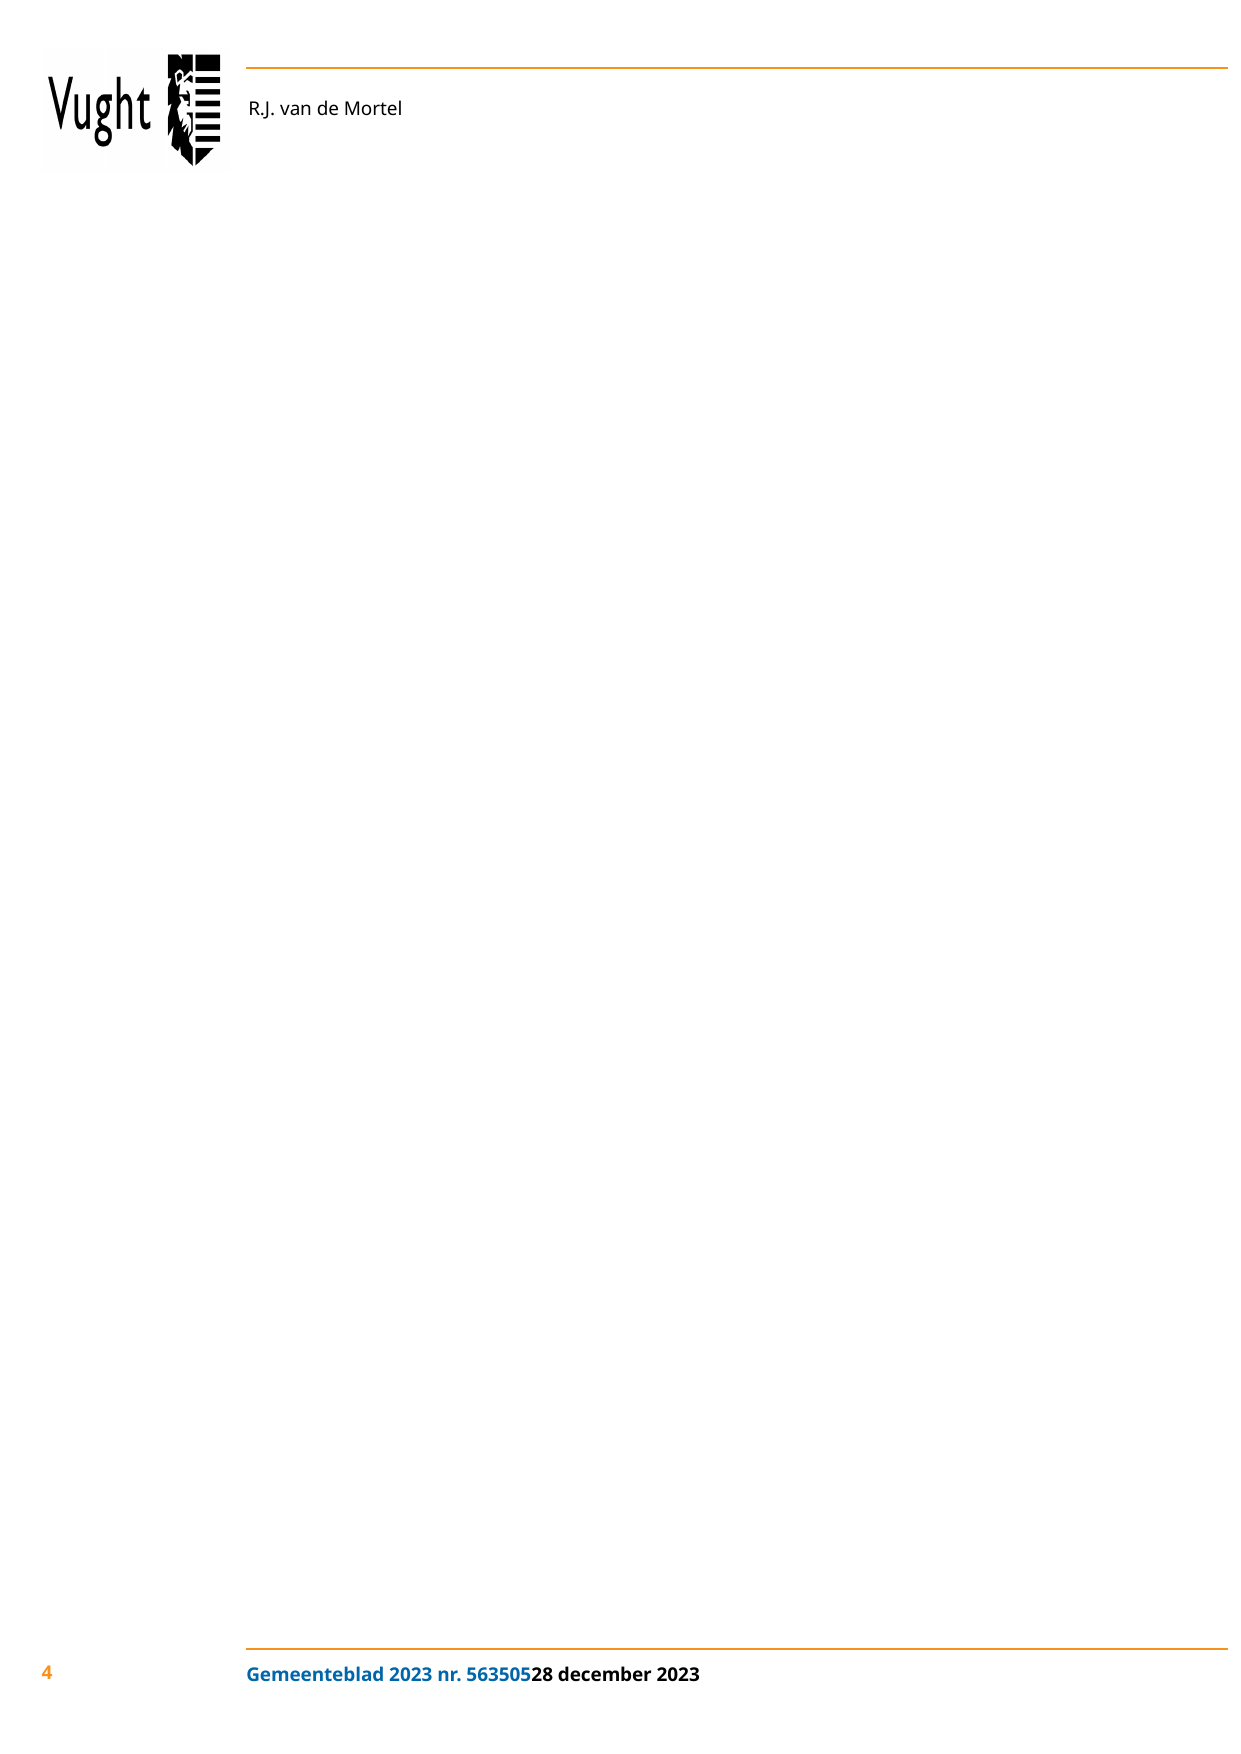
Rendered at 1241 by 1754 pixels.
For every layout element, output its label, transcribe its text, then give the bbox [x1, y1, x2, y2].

picture [41, 47, 231, 172]
text R.J. van de Mortel [248, 95, 1152, 121]
